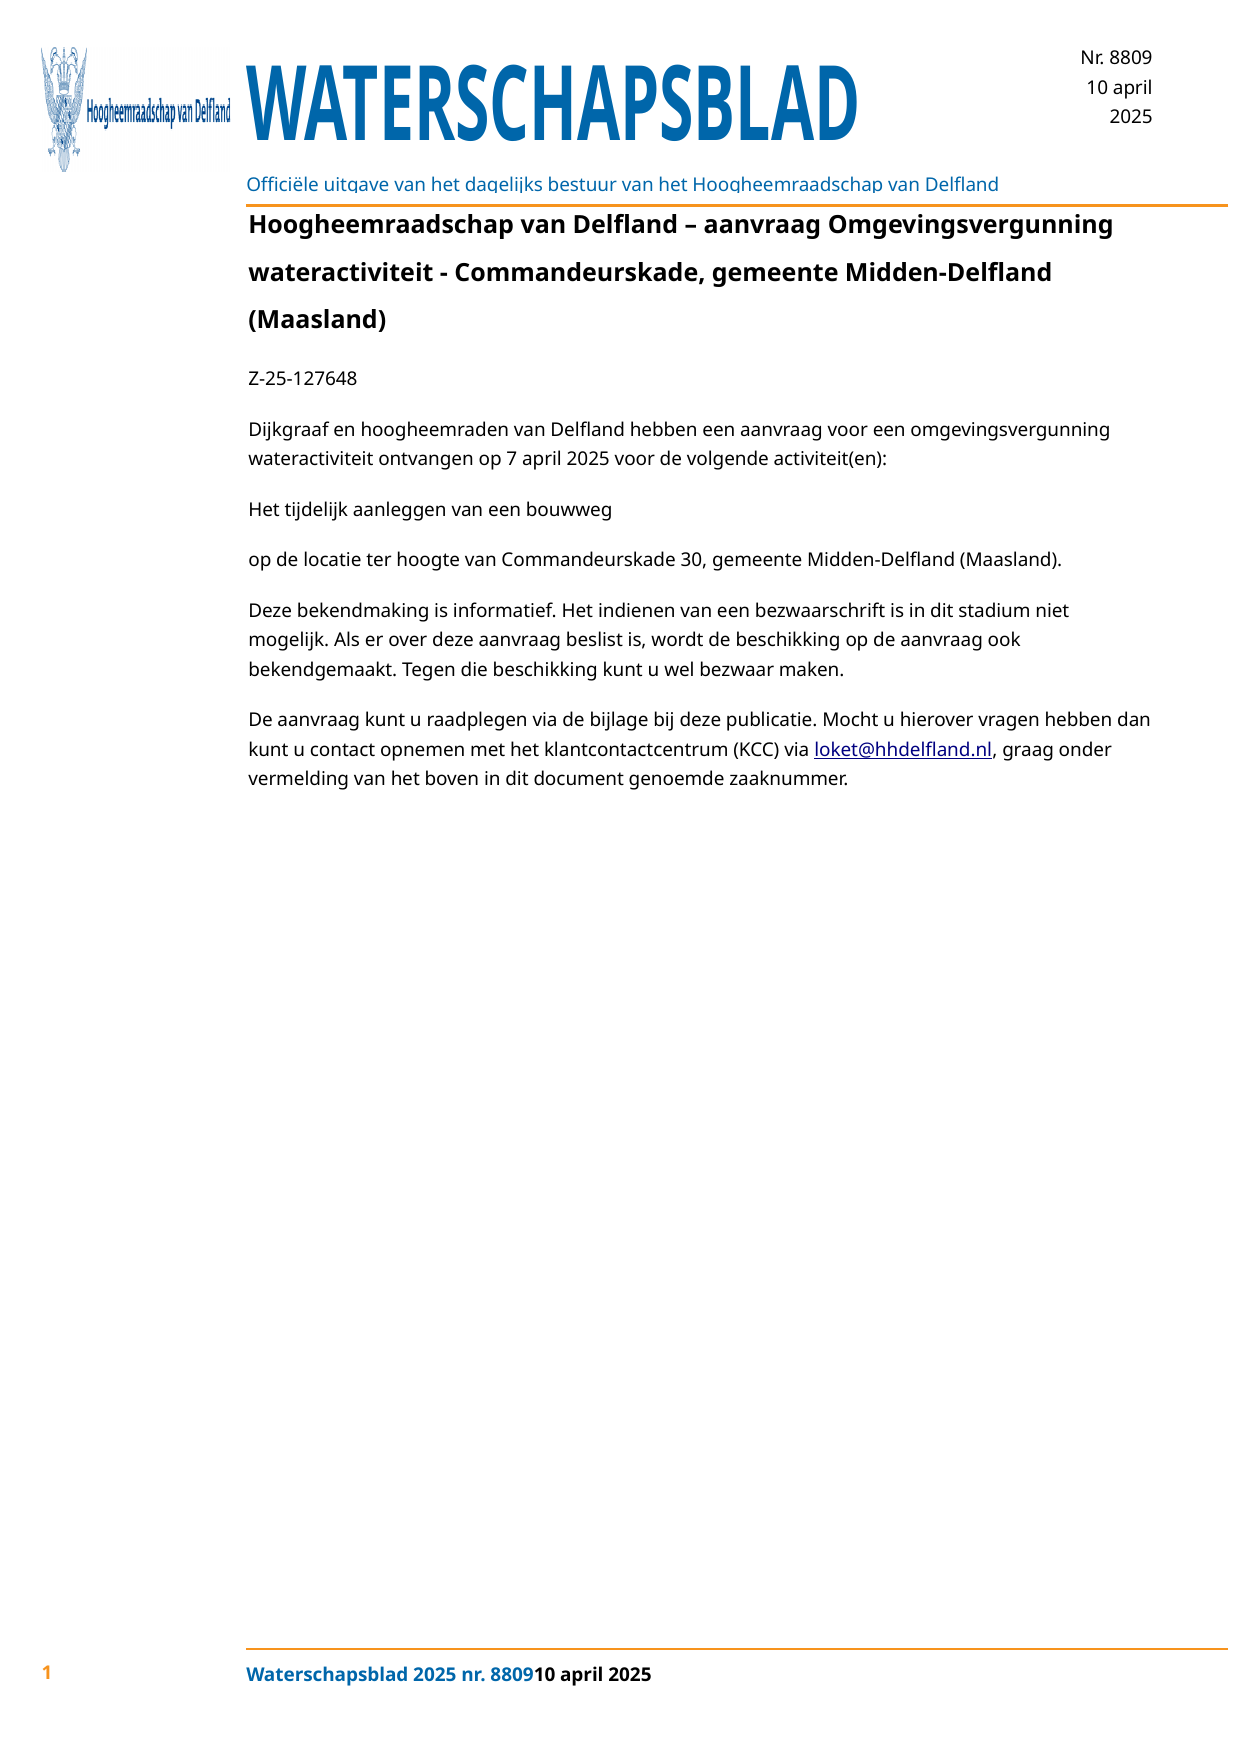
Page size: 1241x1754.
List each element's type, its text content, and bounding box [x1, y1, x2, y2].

text Het tijdelijk aanleggen van een bouwweg [248, 496, 1152, 522]
picture [41, 47, 231, 172]
text Hoogheemraadschap van Delfland – aanvraag Omgevingsvergunning wateractiviteit - Commandeurskade, gemeente Midden-Delfland (Maasland) [248, 207, 1152, 336]
text Z-25-127648 [248, 366, 1152, 391]
text op de locatie ter hoogte van Commandeurskade 30, gemeente Midden-Delfland (Maasland). [248, 546, 1152, 572]
text Deze bekendmaking is informatief. Het indienen van een bezwaarschrift is in dit stadium niet mogelijk. Als er over deze aanvraag beslist is, wordt de beschikking op de aanvraag ook bekendgemaakt. Tegen die beschikking kunt u wel bezwaar maken. [248, 597, 1152, 682]
text Dijkgraaf en hoogheemraden van Delfland hebben een aanvraag voor een omgevingsvergunning wateractiviteit ontvangen op 7 april 2025 voor de volgende activiteit(en): [248, 416, 1152, 471]
text De aanvraag kunt u raadplegen via de bijlage bij deze publicatie. Mocht u hierover vragen hebben dan kunt u contact opnemen met het klantcontactcentrum (KCC) via loket@hhdelfland.nl, graag onder vermelding van het boven in dit document genoemde zaaknummer. [248, 706, 1152, 791]
